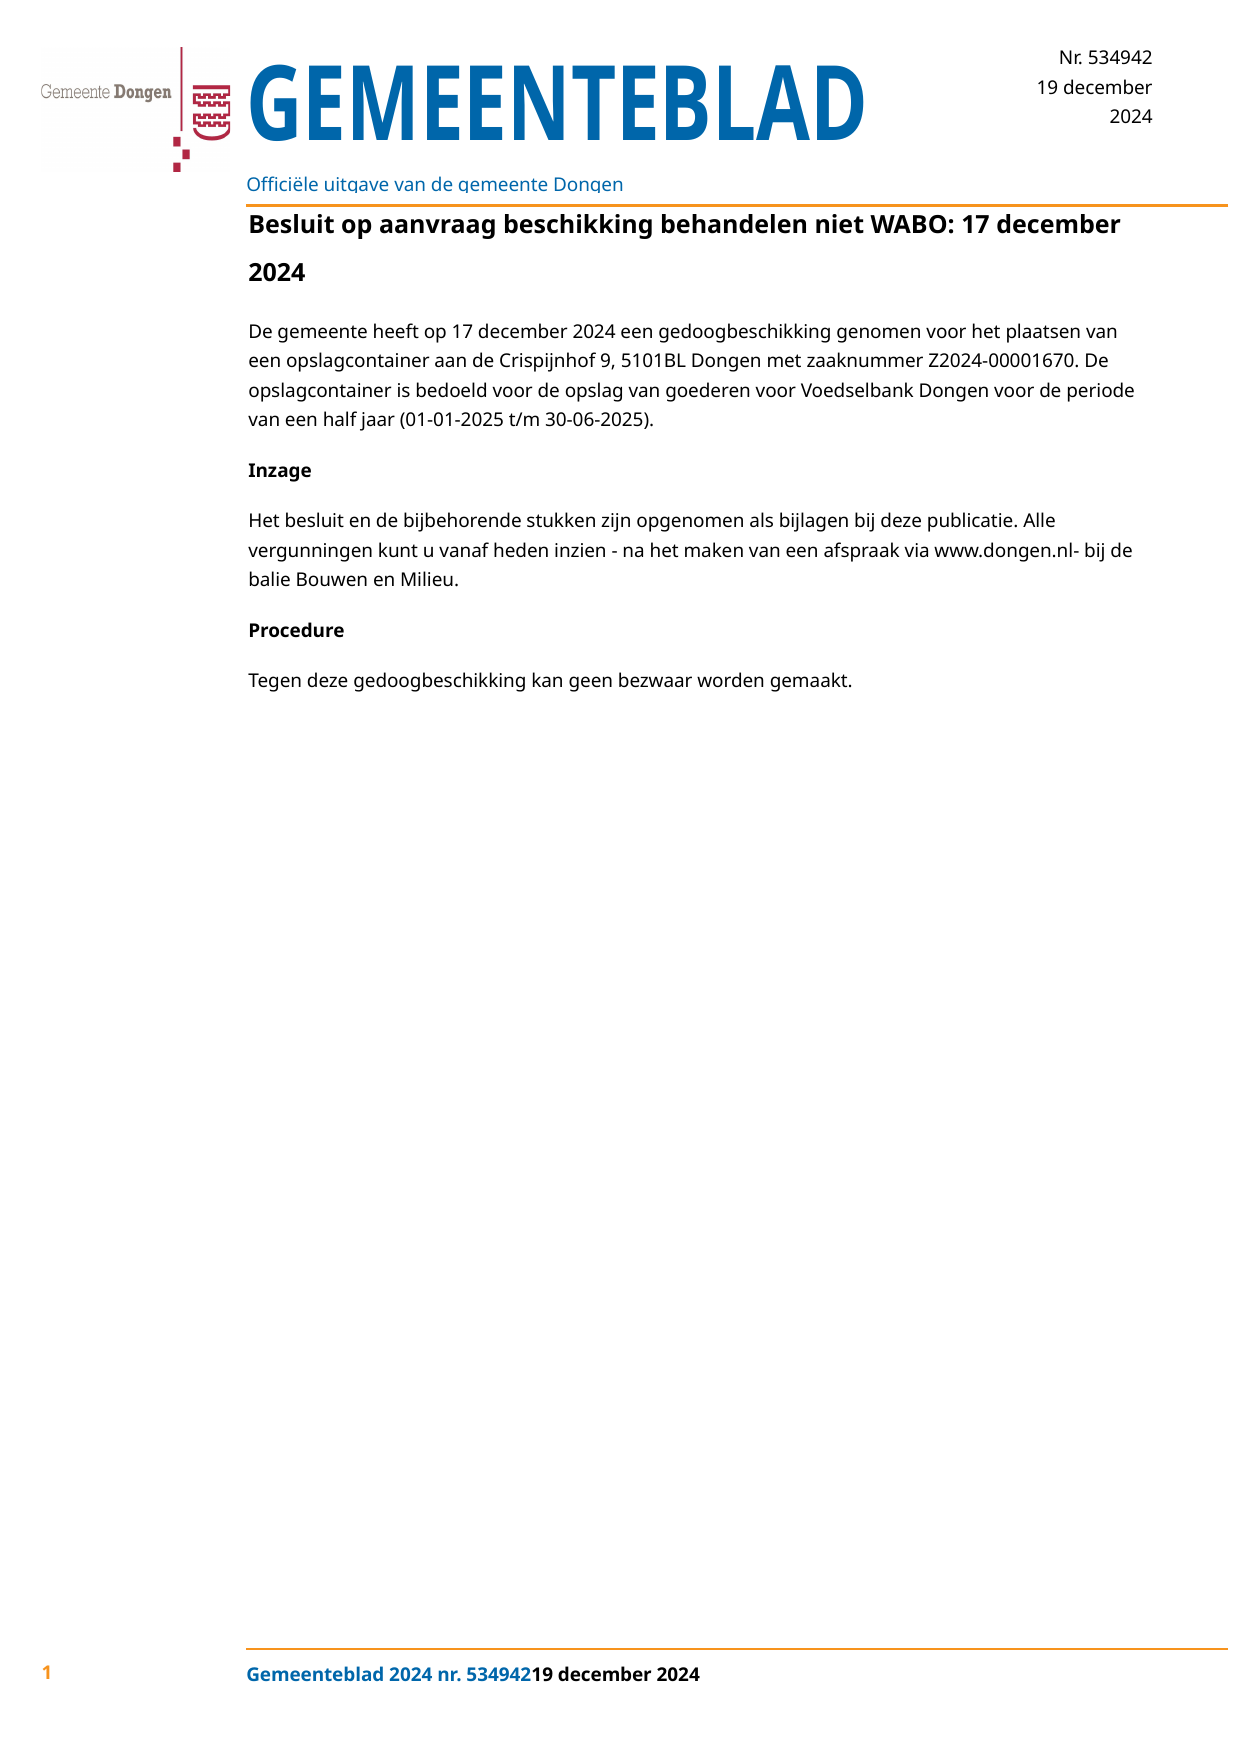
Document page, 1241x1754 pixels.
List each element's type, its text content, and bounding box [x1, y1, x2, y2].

text De gemeente heeft op 17 december 2024 een gedoogbeschikking genomen voor het plaatsen van een opslagcontainer aan de Crispijnhof 9, 5101BL Dongen met zaaknummer Z2024-00001670. De opslagcontainer is bedoeld voor de opslag van goederen voor Voedselbank Dongen voor de periode van een half jaar (01-01-2025 t/m 30-06-2025). [248, 318, 1152, 432]
text Procedure [248, 617, 1152, 643]
text Het besluit en de bijbehorende stukken zijn opgenomen als bijlagen bij deze publicatie. Alle vergunningen kunt u vanaf heden inzien - na het maken van een afspraak via www.dongen.nl- bij de balie Bouwen en Milieu. [248, 507, 1152, 592]
text Tegen deze gedoogbeschikking kan geen bezwaar worden gemaakt. [248, 667, 1152, 693]
picture [41, 47, 231, 172]
text Inzage [248, 457, 1152, 483]
text Besluit op aanvraag beschikking behandelen niet WABO: 17 december 2024 [248, 207, 1152, 288]
